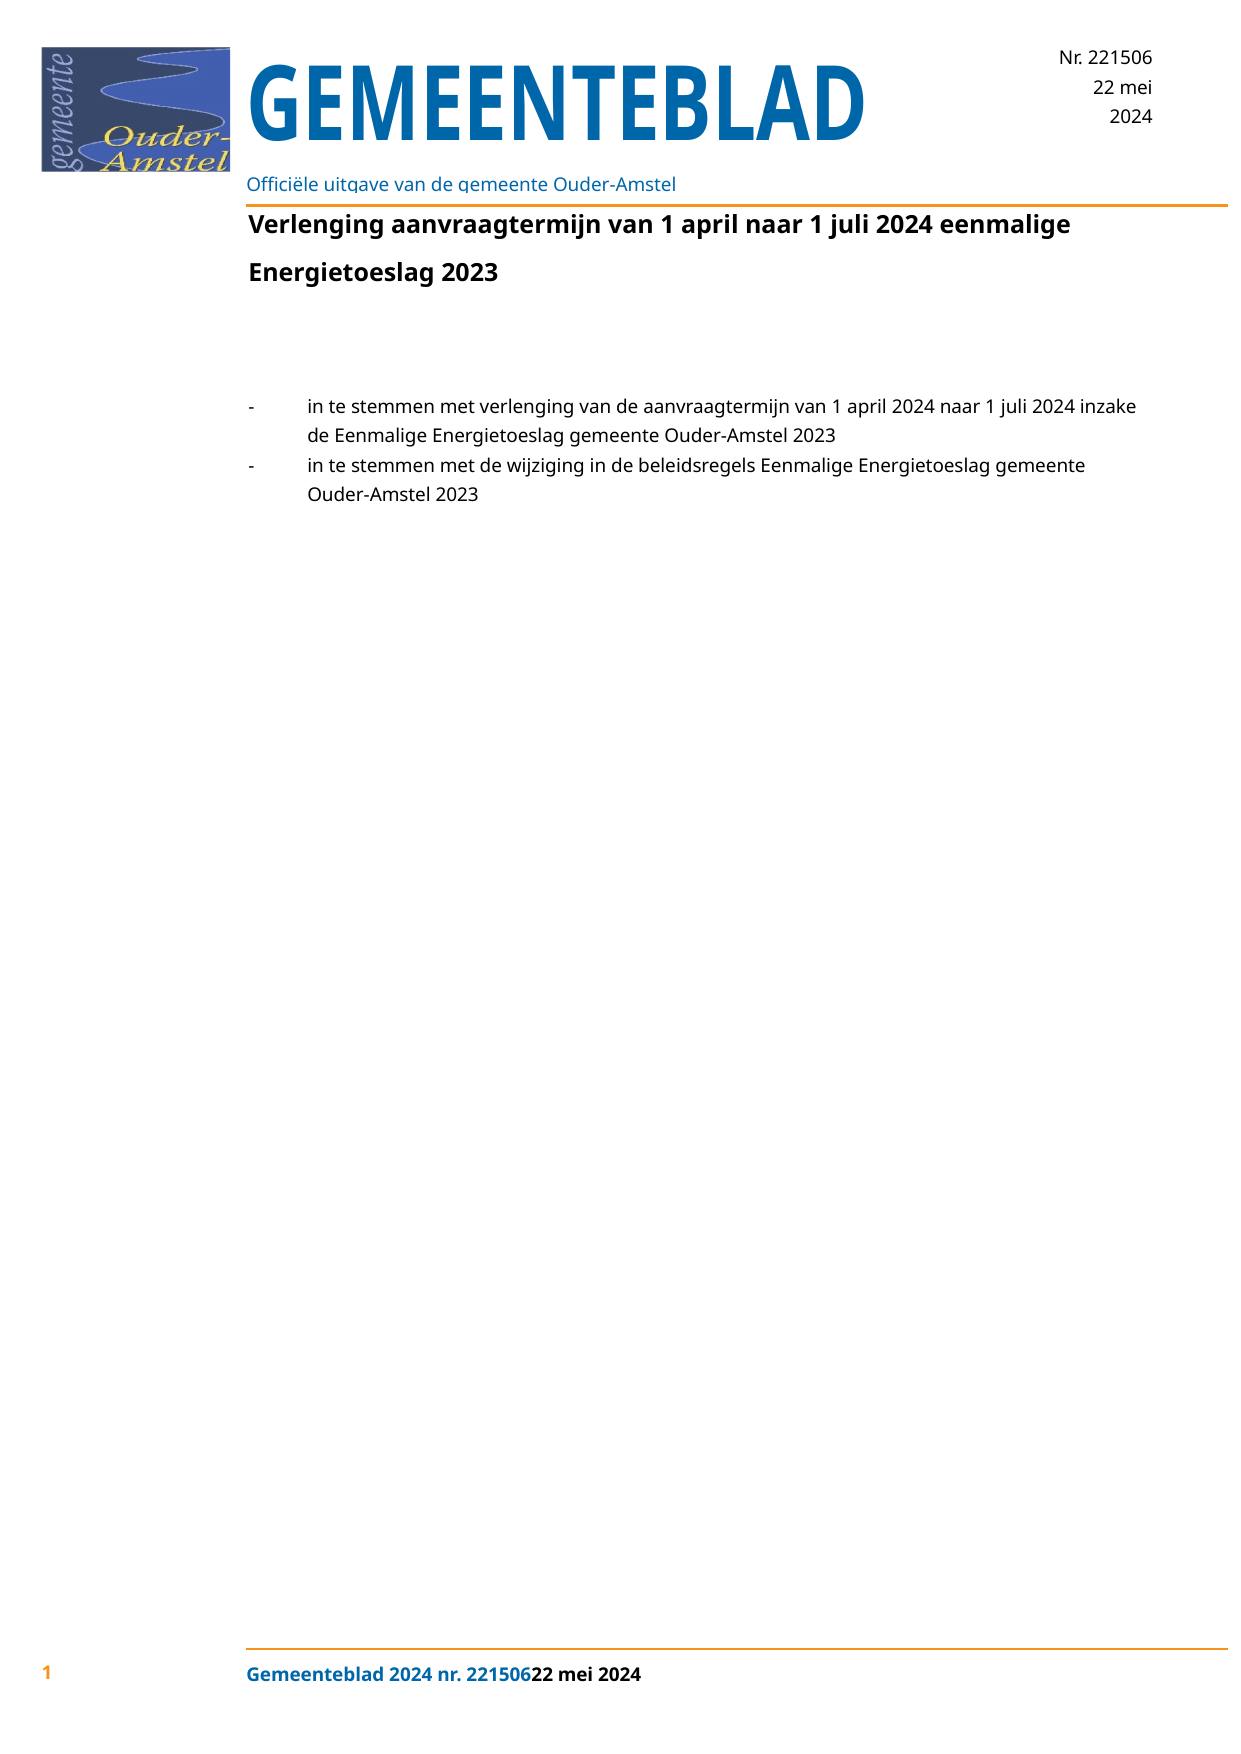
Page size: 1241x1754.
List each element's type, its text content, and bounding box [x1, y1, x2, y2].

list in te stemmen met verlenging van de aanvraagtermijn van 1 april 2024 naar 1 juli 2024 inzake de Eenmalige Energietoeslag gemeente Ouder-Amstel 2023 [248, 393, 1152, 448]
list in te stemmen met de wijziging in de beleidsregels Eenmalige Energietoeslag gemeente Ouder-Amstel 2023 [248, 452, 1152, 507]
text Verlenging aanvraagtermijn van 1 april naar 1 juli 2024 eenmalige Energietoeslag 2023 [248, 207, 1152, 288]
picture [41, 47, 231, 172]
